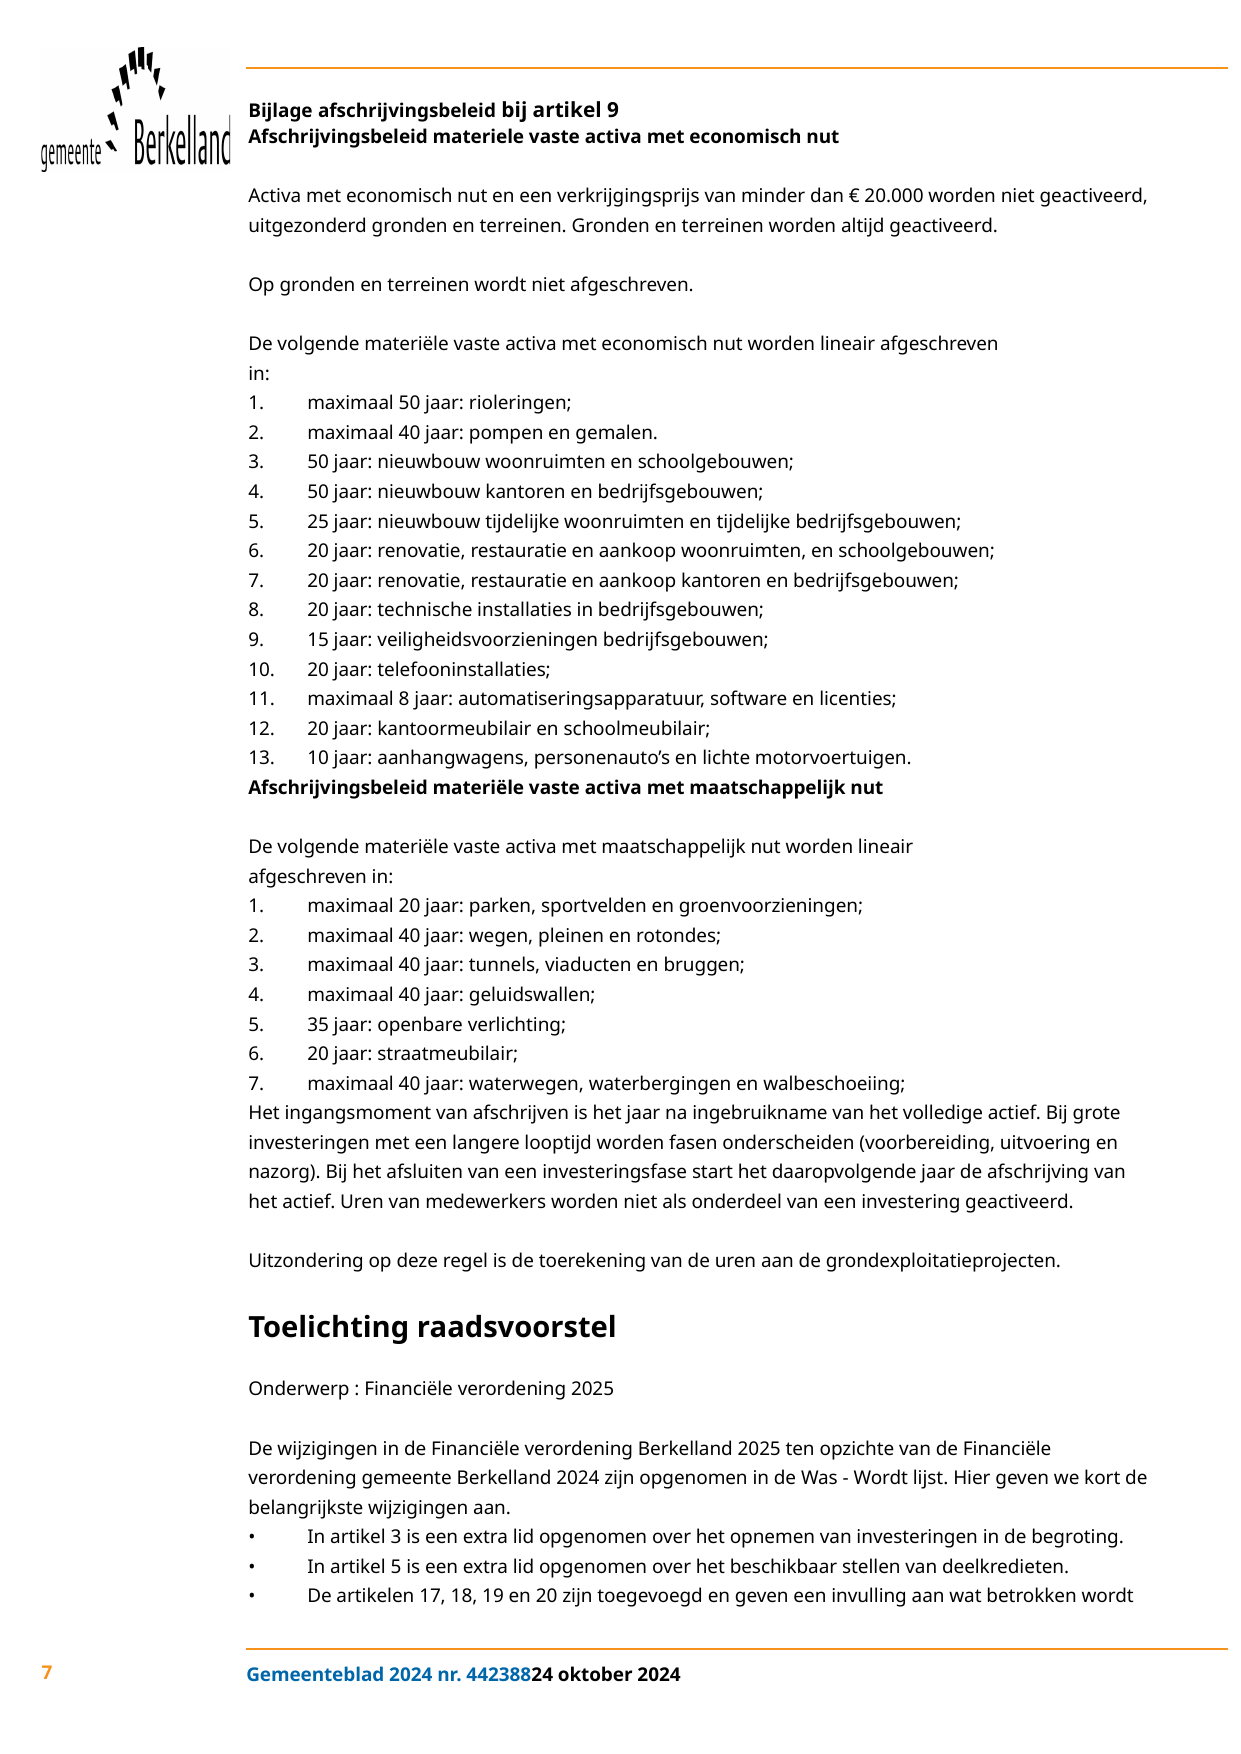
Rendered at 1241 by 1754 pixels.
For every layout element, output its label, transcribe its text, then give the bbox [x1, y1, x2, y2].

text De volgende materiële vaste activa met economisch nut worden lineair afgeschreven [248, 330, 1152, 356]
list 20 jaar: renovatie, restauratie en aankoop kantoren en bedrijfsgebouwen; [248, 567, 1152, 593]
list 35 jaar: openbare verlichting; [248, 1011, 1152, 1037]
list 10 jaar: aanhangwagens, personenauto’s en lichte motorvoertuigen. [248, 744, 1152, 770]
picture [41, 47, 231, 172]
list maximaal 40 jaar: wegen, pleinen en rotondes; [248, 922, 1152, 948]
list 20 jaar: straatmeubilair; [248, 1040, 1152, 1066]
text Afschrijvingsbeleid materiële vaste activa met maatschappelijk nut [248, 774, 1152, 800]
list 20 jaar: renovatie, restauratie en aankoop woonruimten, en schoolgebouwen; [248, 537, 1152, 563]
text afgeschreven in: [248, 863, 1152, 889]
list 50 jaar: nieuwbouw woonruimten en schoolgebouwen; [248, 449, 1152, 474]
text Toelichting raadsvoorstel [248, 1307, 1152, 1346]
list De artikelen 17, 18, 19 en 20 zijn toegevoegd en geven een invulling aan wat betrokken wordt [248, 1583, 1152, 1608]
text De volgende materiële vaste activa met maatschappelijk nut worden lineair [248, 833, 1152, 859]
text in: [248, 360, 1152, 386]
list In artikel 5 is een extra lid opgenomen over het beschikbaar stellen van deelkredieten. [248, 1553, 1152, 1579]
text Activa met economisch nut en een verkrijgingsprijs van minder dan € 20.000 worden niet geactiveerd, uitgezonderd gronden en terreinen. Gronden en terreinen worden altijd geactiveerd. [248, 182, 1152, 238]
list 20 jaar: kantoormeubilair en schoolmeubilair; [248, 715, 1152, 741]
list maximaal 20 jaar: parken, sportvelden en groenvoorzieningen; [248, 892, 1152, 918]
text Onderwerp : Financiële verordening 2025 [248, 1376, 1152, 1401]
list 15 jaar: veiligheidsvoorzieningen bedrijfsgebouwen; [248, 626, 1152, 652]
text Afschrijvingsbeleid materiele vaste activa met economisch nut [248, 123, 1152, 149]
list maximaal 40 jaar: pompen en gemalen. [248, 419, 1152, 445]
list 25 jaar: nieuwbouw tijdelijke woonruimten en tijdelijke bedrijfsgebouwen; [248, 508, 1152, 534]
list maximaal 50 jaar: rioleringen; [248, 389, 1152, 415]
text Bijlage afschrijvingsbeleid bij artikel 9 [248, 95, 1152, 123]
text Uitzondering op deze regel is de toerekening van de uren aan de grondexploitatieprojecten. [248, 1247, 1152, 1273]
text Op gronden en terreinen wordt niet afgeschreven. [248, 271, 1152, 297]
list In artikel 3 is een extra lid opgenomen over het opnemen van investeringen in de begroting. [248, 1523, 1152, 1549]
text Het ingangsmoment van afschrijven is het jaar na ingebruikname van het volledige actief. Bij grote investeringen met een langere looptijd worden fasen onderscheiden (voorbereiding, uitvoering en nazorg). Bij het afsluiten van een investeringsfase start het daaropvolgende jaar de afschrijving van het actief. Uren van medewerkers worden niet als onderdeel van een investering geactiveerd. [248, 1099, 1152, 1214]
list 20 jaar: telefooninstallaties; [248, 656, 1152, 682]
list 20 jaar: technische installaties in bedrijfsgebouwen; [248, 597, 1152, 622]
list 50 jaar: nieuwbouw kantoren en bedrijfsgebouwen; [248, 478, 1152, 504]
list maximaal 40 jaar: tunnels, viaducten en bruggen; [248, 952, 1152, 977]
list maximaal 40 jaar: geluidswallen; [248, 981, 1152, 1007]
list maximaal 8 jaar: automatiseringsapparatuur, software en licenties; [248, 685, 1152, 711]
list maximaal 40 jaar: waterwegen, waterbergingen en walbeschoeiing; [248, 1070, 1152, 1096]
text De wijzigingen in de Financiële verordening Berkelland 2025 ten opzichte van de Financiële verordening gemeente Berkelland 2024 zijn opgenomen in de Was - Wordt lijst. Hier geven we kort de belangrijkste wijzigingen aan. [248, 1435, 1152, 1519]
